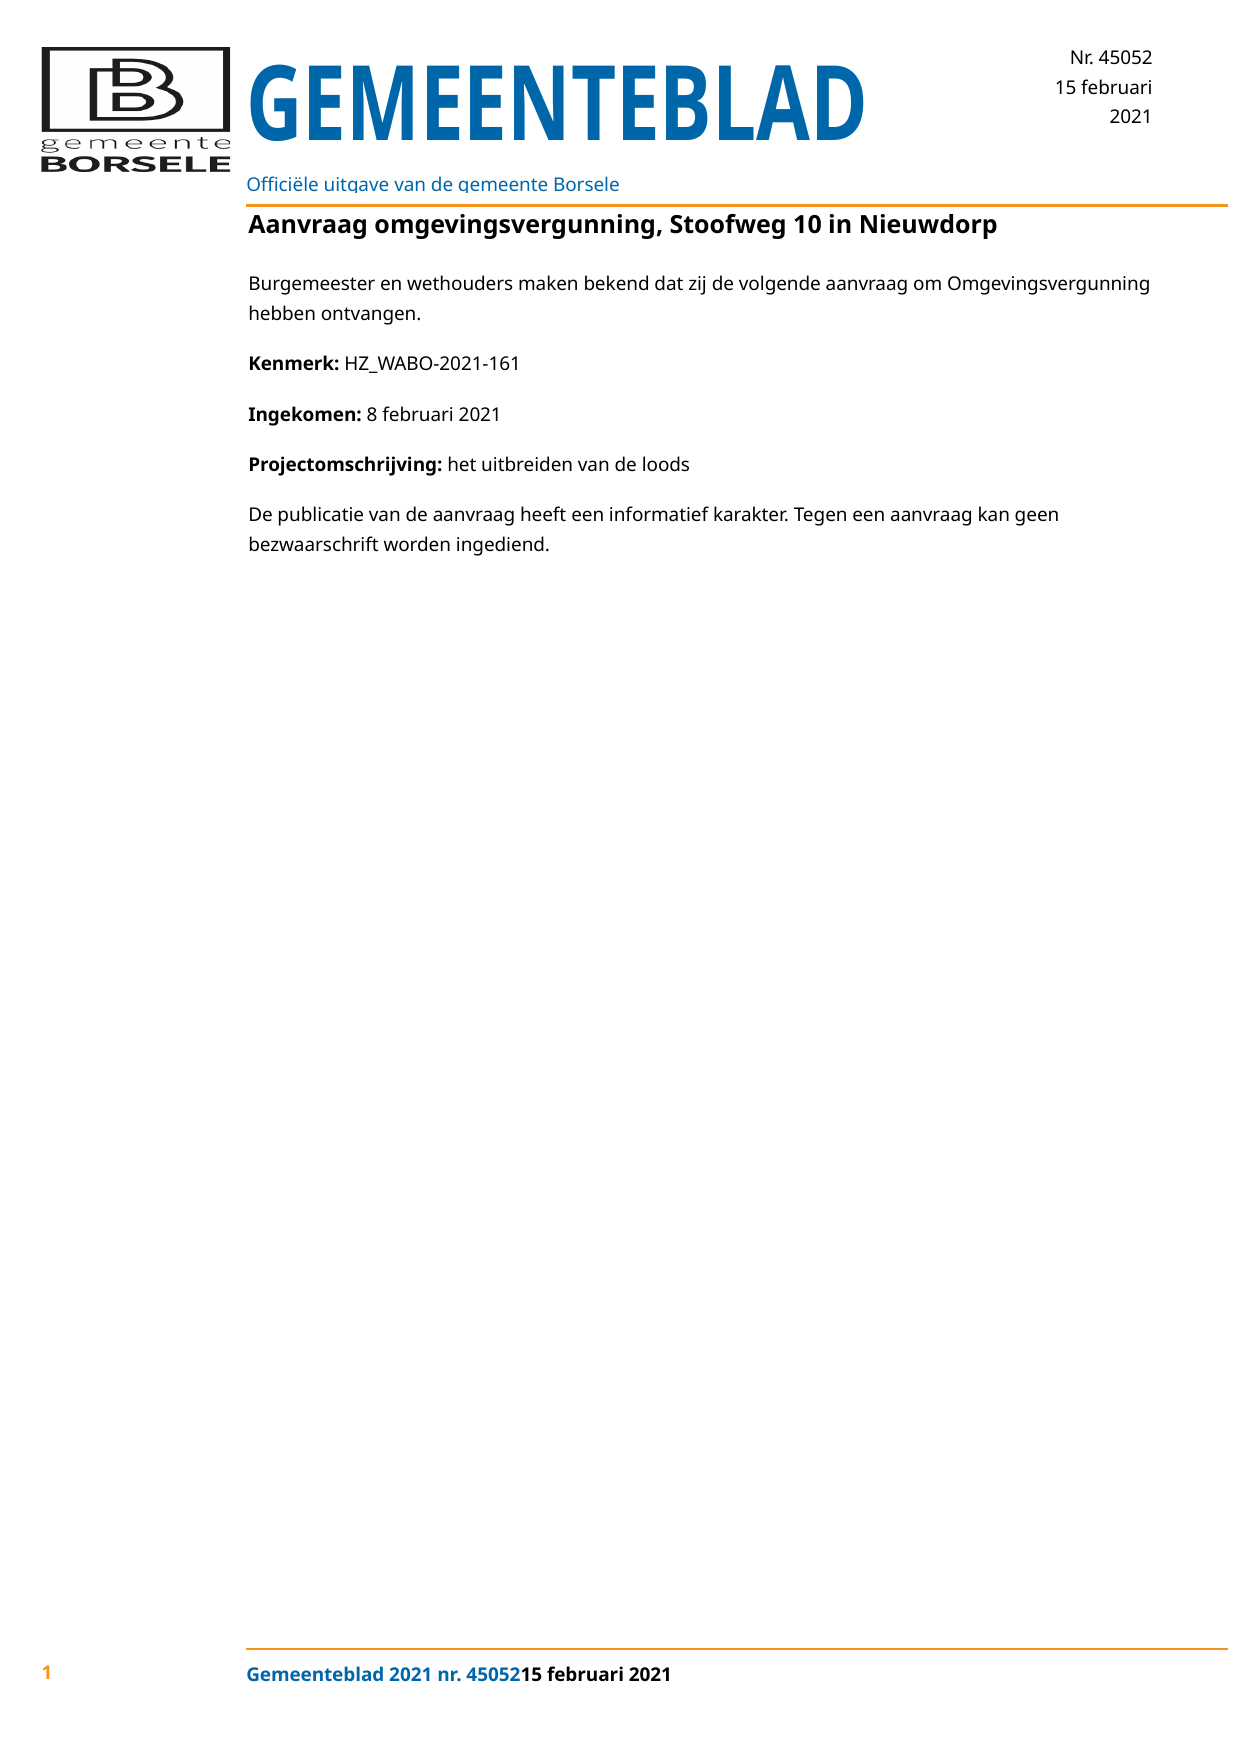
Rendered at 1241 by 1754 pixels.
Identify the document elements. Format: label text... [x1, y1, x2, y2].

text De publicatie van de aanvraag heeft een informatief karakter. Tegen een aanvraag kan geen bezwaarschrift worden ingediend. [248, 502, 1152, 557]
text Kenmerk: HZ_WABO-2021-161 [248, 350, 1152, 376]
text Projectomschrijving: het uitbreiden van de loods [248, 451, 1152, 477]
picture [41, 47, 231, 172]
text Burgemeester en wethouders maken bekend dat zij de volgende aanvraag om Omgevingsvergunning hebben ontvangen. [248, 270, 1152, 326]
text Ingekomen: 8 februari 2021 [248, 401, 1152, 426]
text Aanvraag omgevingsvergunning, Stoofweg 10 in Nieuwdorp [248, 207, 1152, 241]
